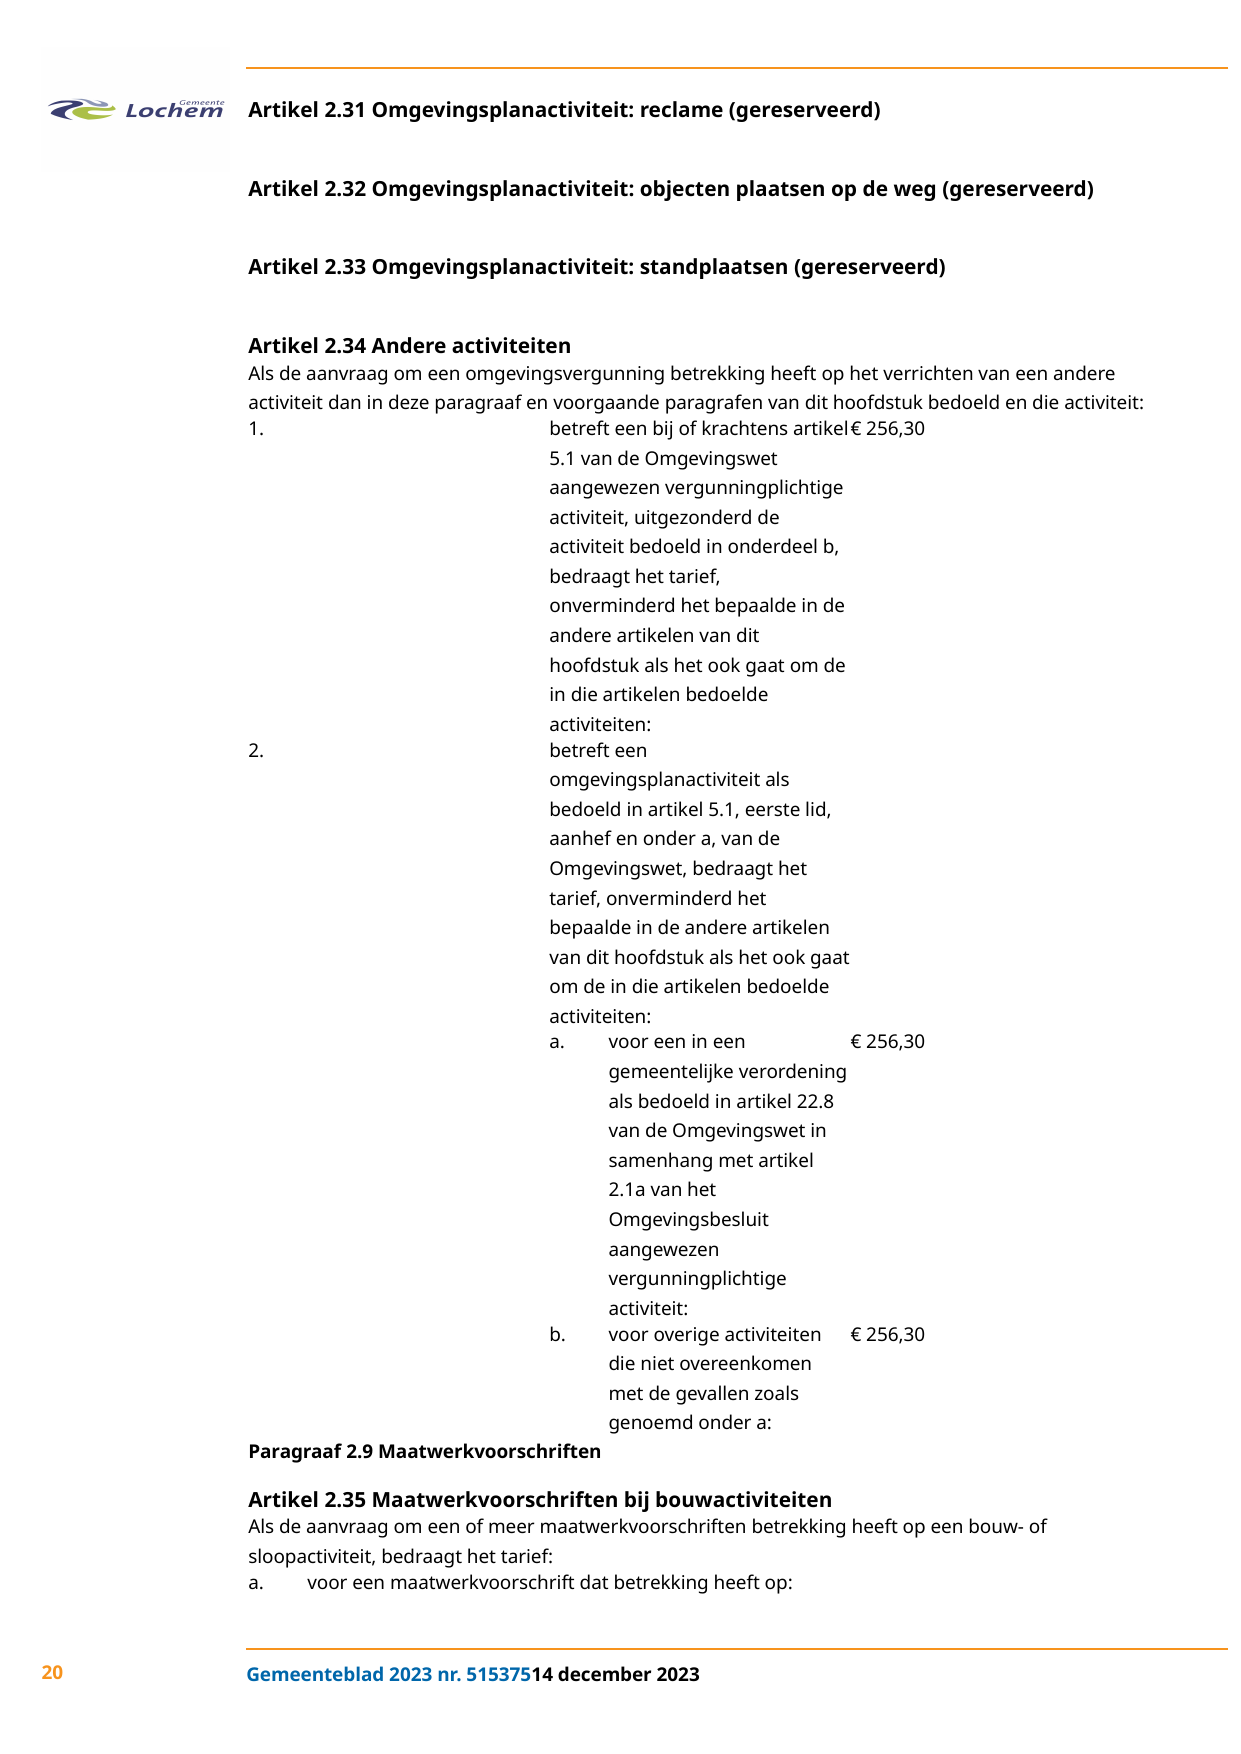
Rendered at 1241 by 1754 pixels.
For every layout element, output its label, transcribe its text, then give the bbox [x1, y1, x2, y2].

table_header Als de aanvraag om een omgevingsvergunning betrekking heeft op het verrichten van een andere activiteit dan in deze paragraaf en voorgaande paragrafen van dit hoofdstuk bedoeld en die activiteit: [248, 360, 1152, 415]
text Artikel 2.34 Andere activiteiten [248, 331, 1152, 360]
table_cell voor overige activiteiten die niet overeenkomen met de gevallen zoals genoemd onder a: [549, 1321, 850, 1435]
table_cell voor een in een gemeentelijke verordening als bedoeld in artikel 22.8 van de Omgevingswet in samenhang met artikel 2.1a van het Omgevingsbesluit aangewezen vergunningplichtige activiteit: [549, 1029, 850, 1321]
table_header Als de aanvraag om een of meer maatwerkvoorschriften betrekking heeft op een bouw- of sloopactiviteit, bedraagt het tarief: [248, 1514, 1152, 1569]
text Paragraaf 2.9 Maatwerkvoorschriften [248, 1438, 1152, 1464]
text Artikel 2.31 Omgevingsplanactiviteit: reclame (gereserveerd) [248, 95, 1152, 123]
text Artikel 2.35 Maatwerkvoorschriften bij bouwactiviteiten [248, 1485, 1152, 1513]
table_cell [850, 737, 1152, 1029]
table_cell 2. [248, 737, 549, 1029]
table_cell voor een maatwerkvoorschrift dat betrekking heeft op: [248, 1569, 850, 1594]
text Artikel 2.32 Omgevingsplanactiviteit: objecten plaatsen op de weg (gereserveerd) [248, 174, 1152, 202]
table_cell € 256,30 [850, 415, 1152, 737]
table_cell [248, 1321, 549, 1435]
table_cell [850, 1569, 1152, 1594]
text Artikel 2.33 Omgevingsplanactiviteit: standplaatsen (gereserveerd) [248, 252, 1152, 281]
picture [41, 47, 231, 172]
table_cell € 256,30 [850, 1321, 1152, 1435]
table_cell betreft een bij of krachtens artikel 5.1 van de Omgevingswet aangewezen vergunningplichtige activiteit, uitgezonderd de activiteit bedoeld in onderdeel b, bedraagt het tarief, onverminderd het bepaalde in de andere artikelen van dit hoofdstuk als het ook gaat om de in die artikelen bedoelde activiteiten: [549, 415, 850, 737]
table_cell betreft een omgevingsplanactiviteit als bedoeld in artikel 5.1, eerste lid, aanhef en onder a, van de Omgevingswet, bedraagt het tarief, onverminderd het bepaalde in de andere artikelen van dit hoofdstuk als het ook gaat om de in die artikelen bedoelde activiteiten: [549, 737, 850, 1029]
table_cell 1. [248, 415, 549, 737]
table_cell [248, 1029, 549, 1321]
table_cell € 256,30 [850, 1029, 1152, 1321]
